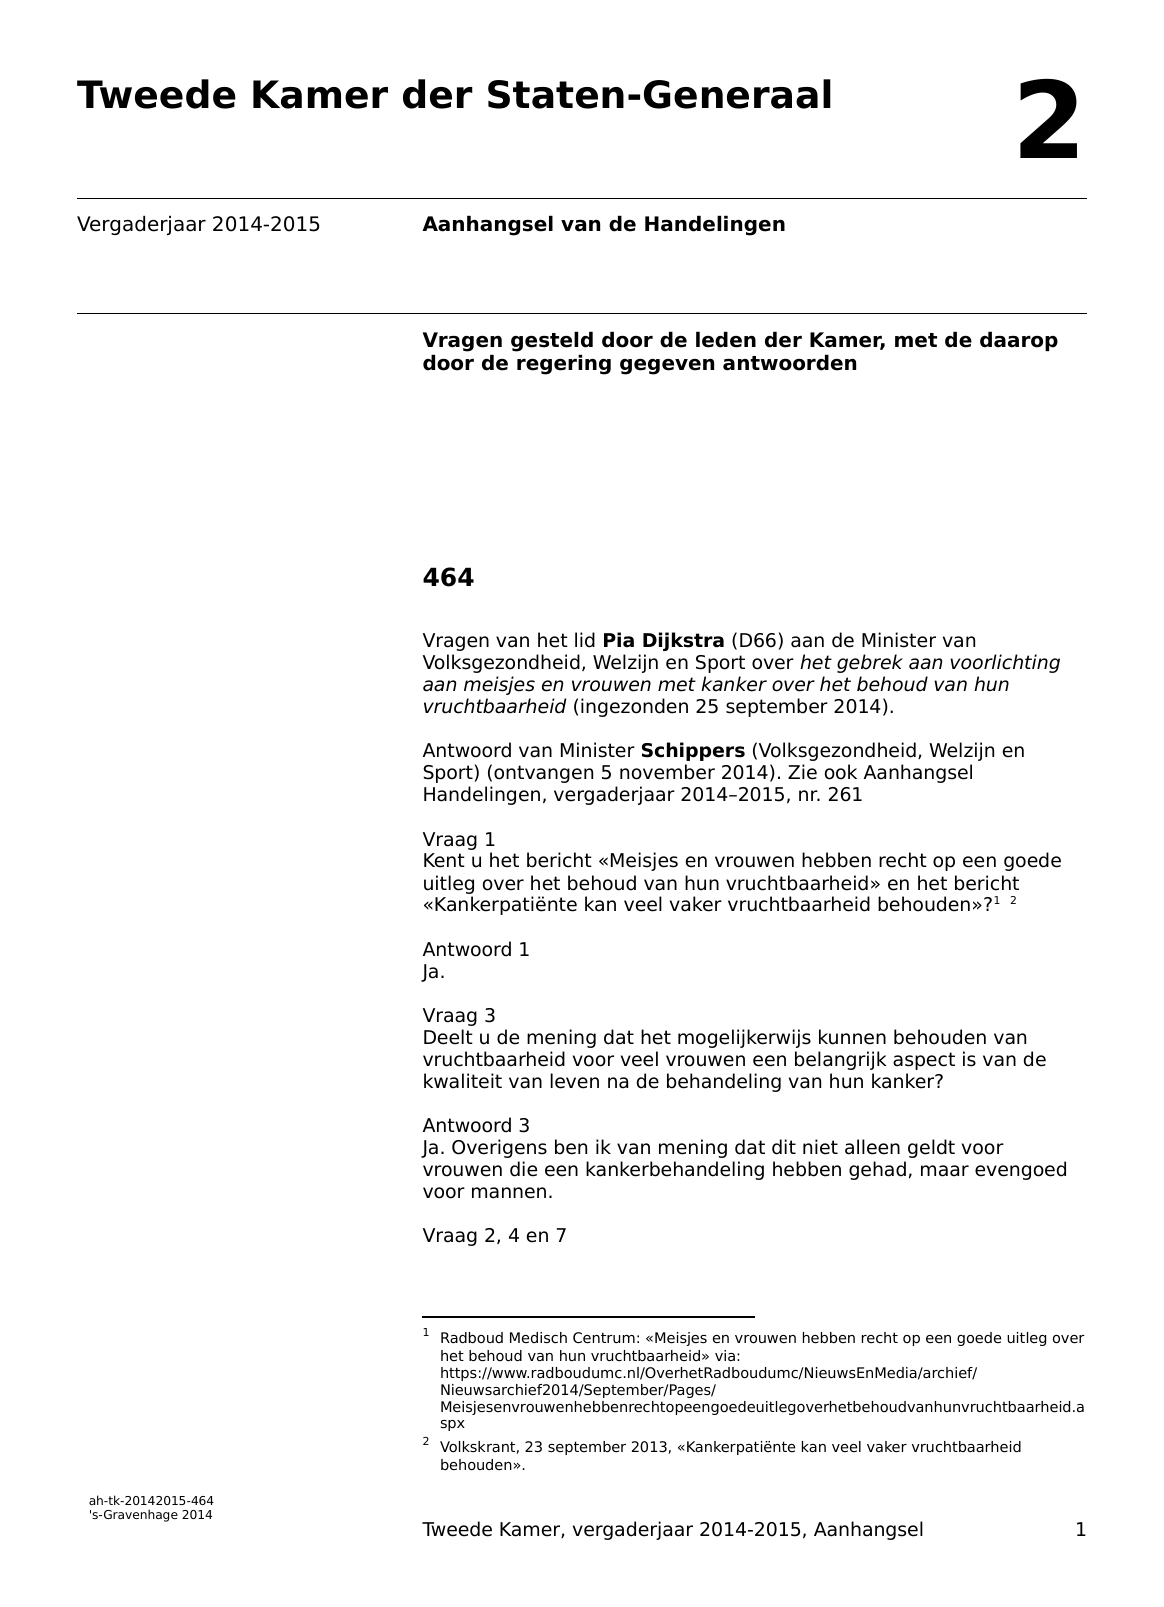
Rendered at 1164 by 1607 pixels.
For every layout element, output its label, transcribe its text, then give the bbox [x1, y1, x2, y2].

text Antwoord 1 [422, 938, 1087, 961]
table_header 2 [886, 59, 1087, 198]
text Vraag 2, 4 en 7 [422, 1225, 1087, 1247]
table_cell Vergaderjaar 2014-2015 [77, 199, 422, 313]
text 464 [422, 563, 1087, 592]
table_cell Vragen gesteld door de leden der Kamer, met de daarop door de regering gegeven antwoorden [422, 314, 1087, 375]
table_cell [77, 314, 422, 375]
text Kent u het bericht «Meisjes en vrouwen hebben recht op een goede uitleg over het behoud van hun vruchtbaarheid» en het bericht «Kankerpatiënte kan veel vaker vruchtbaarheid behouden»? [422, 850, 1087, 916]
table_cell Aanhangsel van de Handelingen [422, 199, 1087, 313]
text Antwoord van Minister Schippers (Volksgezondheid, Welzijn en Sport) (ontvangen 5 november 2014). Zie ook Aanhangsel Handelingen, vergaderjaar 2014–2015, nr. 261 [422, 740, 1087, 806]
table_header Tweede Kamer der Staten-Generaal [77, 59, 886, 198]
text Ja. Overigens ben ik van mening dat dit niet alleen geldt voor vrouwen die een kankerbehandeling hebben gehad, maar evengoed voor mannen. [422, 1137, 1087, 1203]
text Radboud Medisch Centrum: «Meisjes en vrouwen hebben recht op een goede uitleg over het behoud van hun vruchtbaarheid» via: https://www.radboudumc.nl/OverhetRadboudumc/NieuwsEnMedia/archief/Nieuwsarchief2014/September/Pages/Meisjesenvrouwenhebbenrechtopeengoedeuitlegoverhetbehoudvanhunvruchtbaarheid.aspx [422, 1326, 1087, 1432]
text Deelt u de mening dat het mogelijkerwijs kunnen behouden van vruchtbaarheid voor veel vrouwen een belangrijk aspect is van de kwaliteit van leven na de behandeling van hun kanker? [422, 1027, 1087, 1093]
text Volkskrant, 23 september 2013, «Kankerpatiënte kan veel vaker vruchtbaarheid behouden». [422, 1435, 1087, 1474]
text Vraag 1 [422, 828, 1087, 850]
text 's-Gravenhage 2014 [88, 1508, 323, 1522]
text Antwoord 3 [422, 1115, 1087, 1137]
text Vragen van het lid Pia Dijkstra (D66) aan de Minister van Volksgezondheid, Welzijn en Sport over het gebrek aan voorlichting aan meisjes en vrouwen met kanker over het behoud van hun vruchtbaarheid (ingezonden 25 september 2014). [422, 630, 1087, 718]
text ah-tk-20142015-464 [88, 1494, 323, 1508]
text Vraag 3 [422, 1005, 1087, 1027]
text Ja. [422, 961, 1087, 982]
